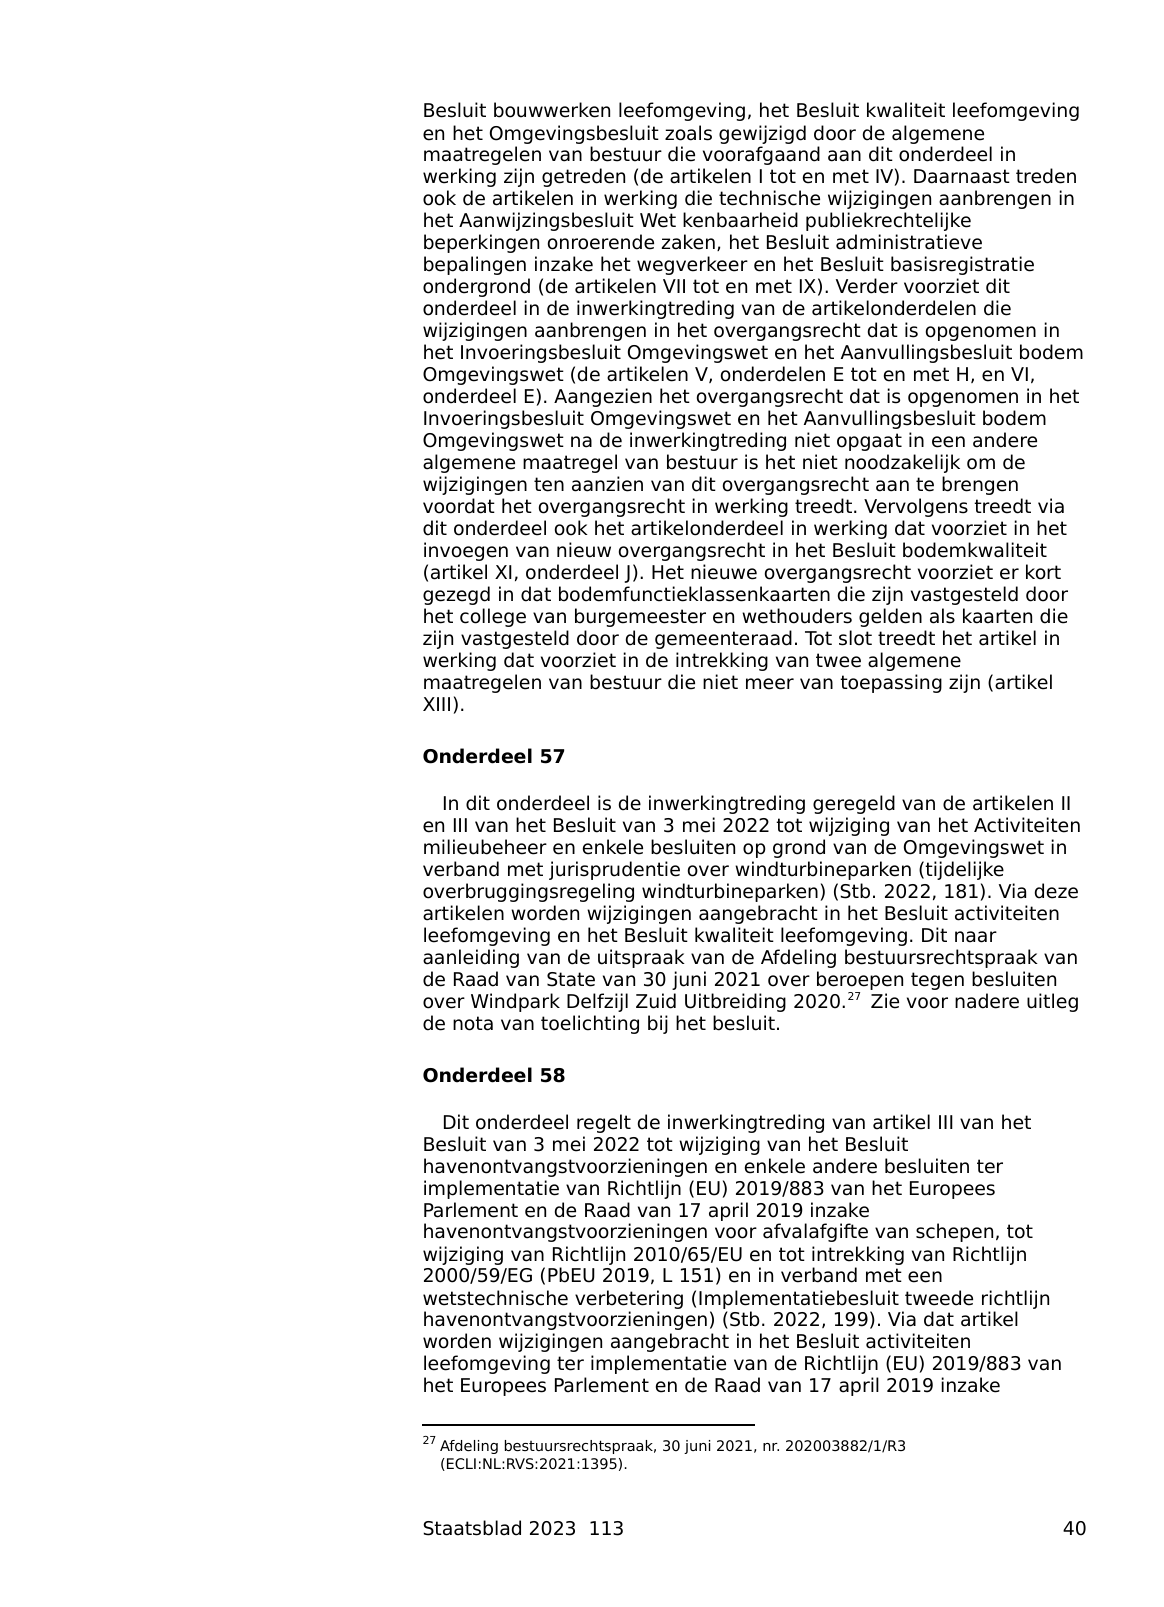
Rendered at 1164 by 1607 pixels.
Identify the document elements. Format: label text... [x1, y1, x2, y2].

text In dit onderdeel is de inwerkingtreding geregeld van de artikelen II en III van het Besluit van 3 mei 2022 tot wijziging van het Activiteiten milieubeheer en enkele besluiten op grond van de Omgevingswet in verband met jurisprudentie over windturbineparken (tijdelijke overbruggingsregeling windturbineparken) (Stb. 2022, 181). Via deze artikelen worden wijzigingen aangebracht in het Besluit activiteiten leefomgeving en het Besluit kwaliteit leefomgeving. Dit naar aanleiding van de uitspraak van de Afdeling bestuursrechtspraak van de Raad van State van 30 juni 2021 over beroepen tegen besluiten over Windpark Delfzijl Zuid Uitbreiding 2020. Zie voor nadere uitleg de nota van toelichting bij het besluit. [422, 793, 1087, 1034]
text Besluit bouwwerken leefomgeving, het Besluit kwaliteit leefomgeving en het Omgevingsbesluit zoals gewijzigd door de algemene maatregelen van bestuur die voorafgaand aan dit onderdeel in werking zijn getreden (de artikelen I tot en met IV). Daarnaast treden ook de artikelen in werking die technische wijzigingen aanbrengen in het Aanwijzingsbesluit Wet kenbaarheid publiekrechtelijke beperkingen onroerende zaken, het Besluit administratieve bepalingen inzake het wegverkeer en het Besluit basisregistratie ondergrond (de artikelen VII tot en met IX). Verder voorziet dit onderdeel in de inwerkingtreding van de artikelonderdelen die wijzigingen aanbrengen in het overgangsrecht dat is opgenomen in het Invoeringsbesluit Omgevingswet en het Aanvullingsbesluit bodem Omgevingswet (de artikelen V, onderdelen E tot en met H, en VI, onderdeel E). Aangezien het overgangsrecht dat is opgenomen in het Invoeringsbesluit Omgevingswet en het Aanvullingsbesluit bodem Omgevingswet na de inwerkingtreding niet opgaat in een andere algemene maatregel van bestuur is het niet noodzakelijk om de wijzigingen ten aanzien van dit overgangsrecht aan te brengen voordat het overgangsrecht in werking treedt. Vervolgens treedt via dit onderdeel ook het artikelonderdeel in werking dat voorziet in het invoegen van nieuw overgangsrecht in het Besluit bodemkwaliteit (artikel XI, onderdeel J). Het nieuwe overgangsrecht voorziet er kort gezegd in dat bodemfunctieklassenkaarten die zijn vastgesteld door het college van burgemeester en wethouders gelden als kaarten die zijn vastgesteld door de gemeenteraad. Tot slot treedt het artikel in werking dat voorziet in de intrekking van twee algemene maatregelen van bestuur die niet meer van toepassing zijn (artikel XIII). [422, 100, 1087, 716]
text Afdeling bestuursrechtspraak, 30 juni 2021, nr. 202003882/1/R3 (ECLI:NL:RVS:2021:1395). [422, 1434, 1087, 1473]
subtitle Onderdeel 57 [422, 746, 1087, 768]
subtitle Onderdeel 58 [422, 1064, 1087, 1087]
text Dit onderdeel regelt de inwerkingtreding van artikel III van het Besluit van 3 mei 2022 tot wijziging van het Besluit havenontvangstvoorzieningen en enkele andere besluiten ter implementatie van Richtlijn (EU) 2019/883 van het Europees Parlement en de Raad van 17 april 2019 inzake havenontvangstvoorzieningen voor afvalafgifte van schepen, tot wijziging van Richtlijn 2010/65/EU en tot intrekking van Richtlijn 2000/59/EG (PbEU 2019, L 151) en in verband met een wetstechnische verbetering (Implementatiebesluit tweede richtlijn havenontvangstvoorzieningen) (Stb. 2022, 199). Via dat artikel worden wijzigingen aangebracht in het Besluit activiteiten leefomgeving ter implementatie van de Richtlijn (EU) 2019/883 van het Europees Parlement en de Raad van 17 april 2019 inzake [422, 1112, 1087, 1397]
